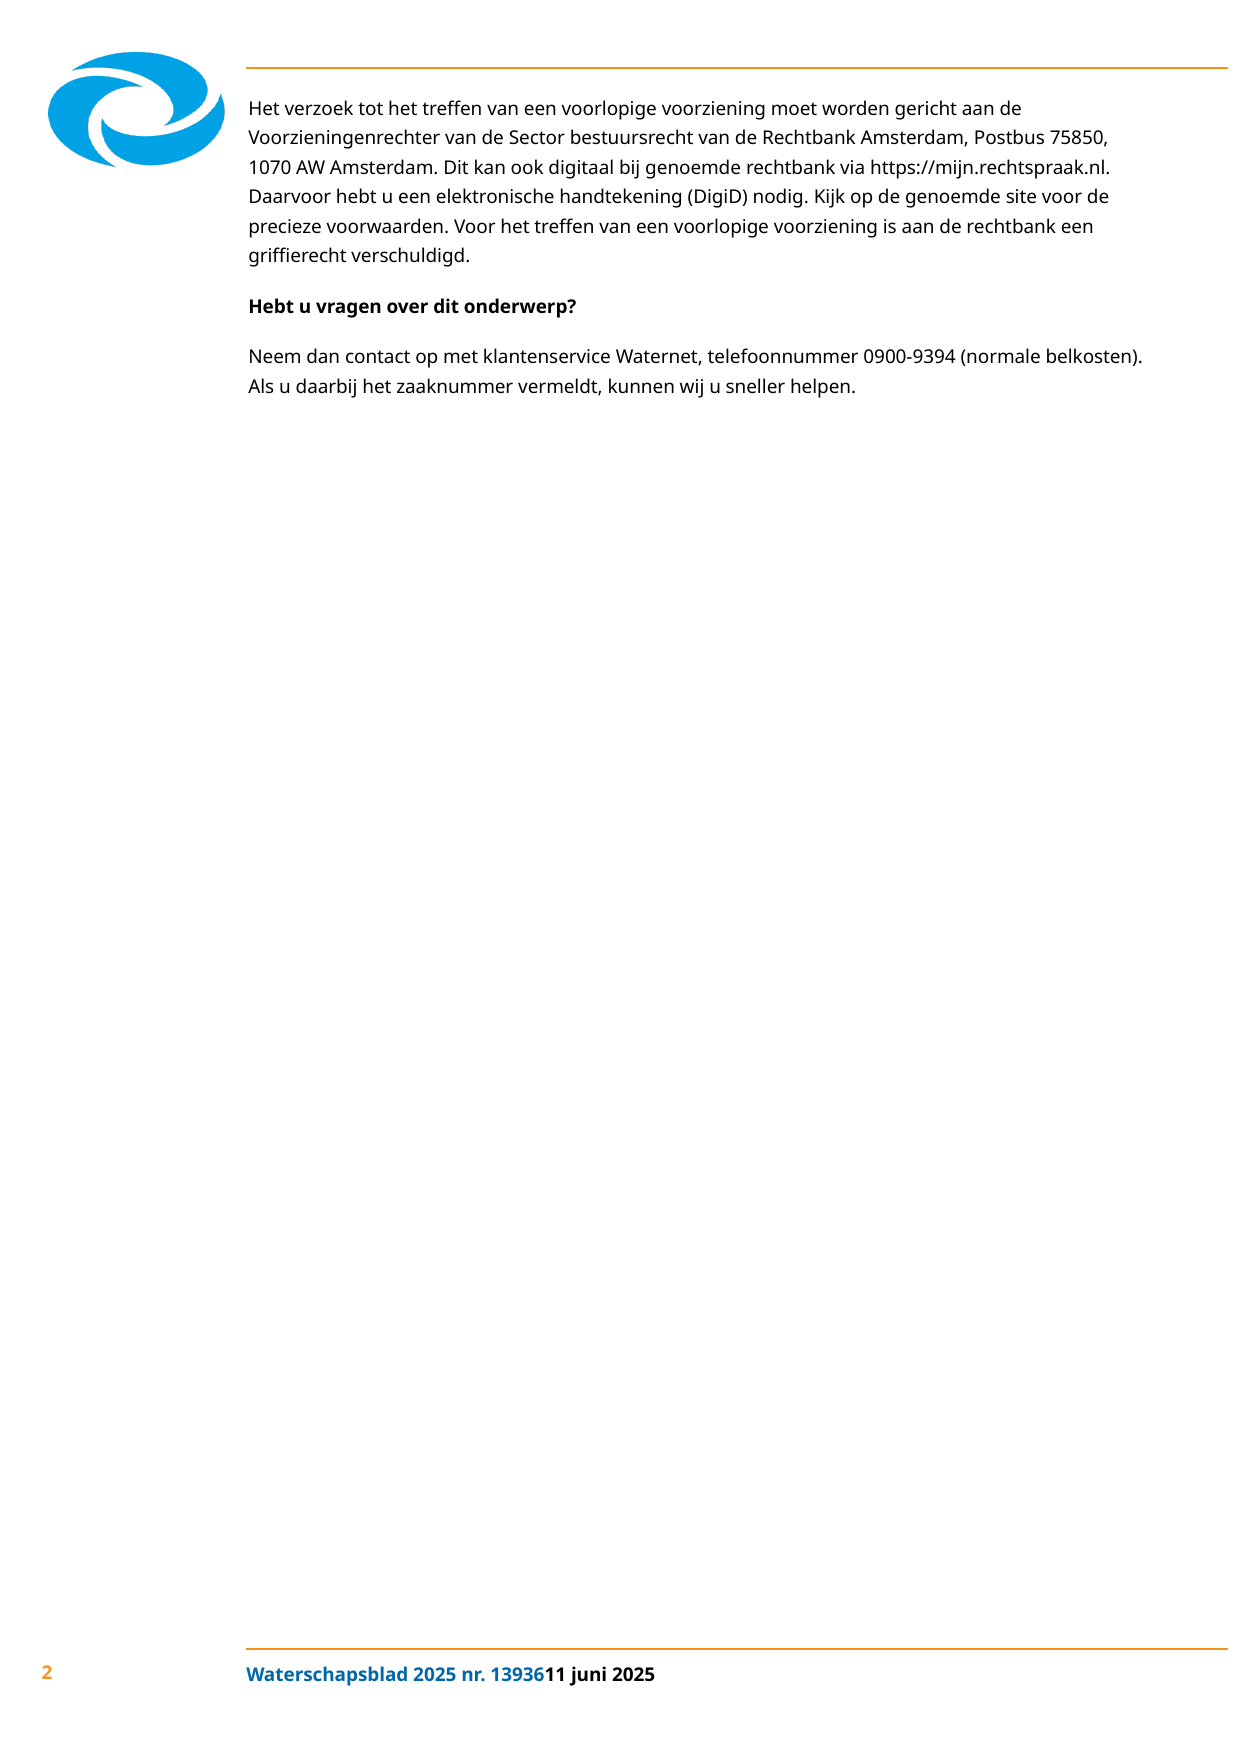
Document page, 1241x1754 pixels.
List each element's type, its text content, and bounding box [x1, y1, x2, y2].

text Het verzoek tot het treffen van een voorlopige voorziening moet worden gericht aan de Voorzieningenrechter van de Sector bestuursrecht van de Rechtbank Amsterdam, Postbus 75850, 1070 AW Amsterdam. Dit kan ook digitaal bij genoemde rechtbank via https://mijn.rechtspraak.nl. Daarvoor hebt u een elektronische handtekening (DigiD) nodig. Kijk op de genoemde site voor de precieze voorwaarden. Voor het treffen van een voorlopige voorziening is aan de rechtbank een griffierecht verschuldigd. [248, 95, 1152, 268]
text Neem dan contact op met klantenservice Waternet, telefoonnummer 0900-9394 (normale belkosten). Als u daarbij het zaaknummer vermeldt, kunnen wij u sneller helpen. [248, 343, 1152, 399]
text Hebt u vragen over dit onderwerp? [248, 293, 1152, 319]
picture [41, 47, 231, 172]
